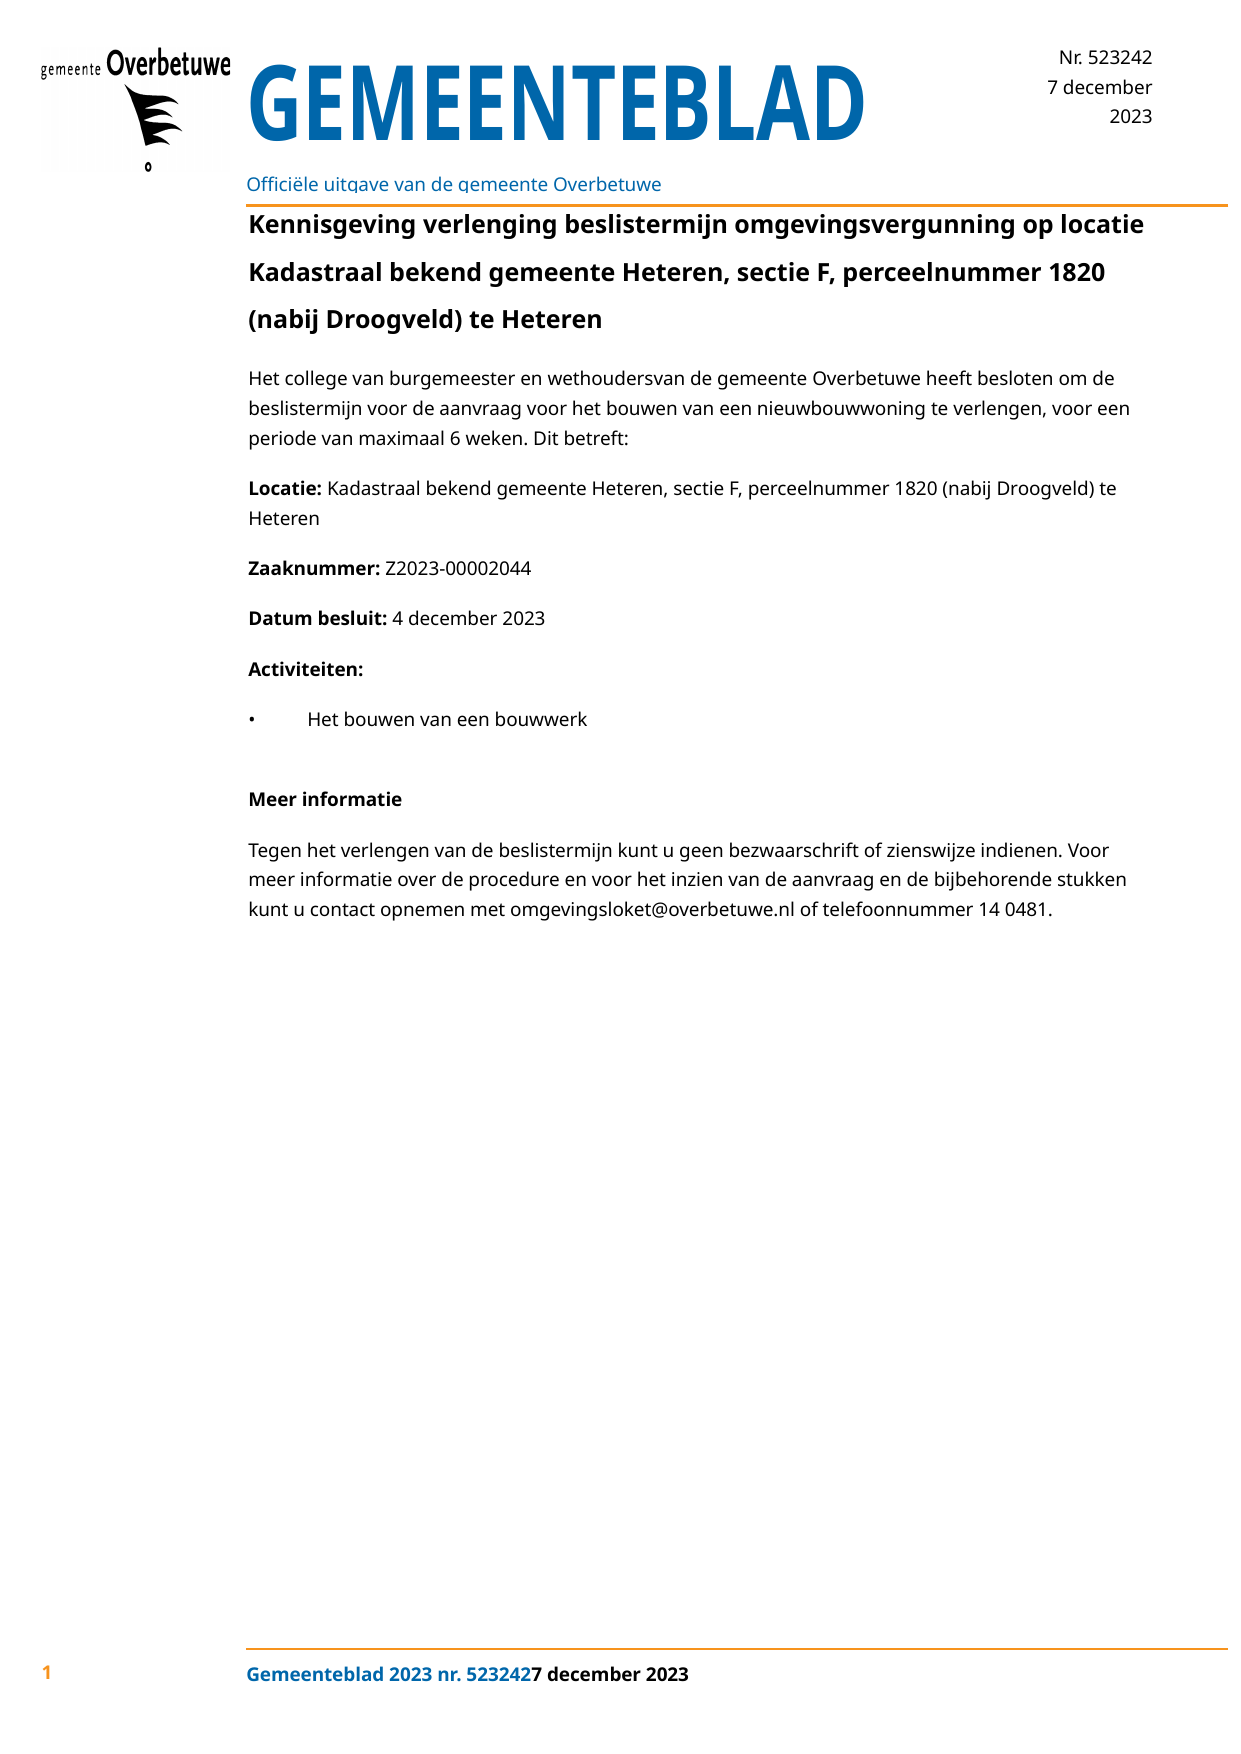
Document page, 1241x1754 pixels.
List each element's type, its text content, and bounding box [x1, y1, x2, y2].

text Locatie: Kadastraal bekend gemeente Heteren, sectie F, perceelnummer 1820 (nabij Droogveld) te Heteren [248, 475, 1152, 530]
list Het bouwen van een bouwwerk [248, 706, 1152, 732]
picture [41, 47, 231, 172]
text Activiteiten: [248, 656, 1152, 682]
text Het college van burgemeester en wethoudersvan de gemeente Overbetuwe heeft besloten om de beslistermijn voor de aanvraag voor het bouwen van een nieuwbouwwoning te verlengen, voor een periode van maximaal 6 weken. Dit betreft: [248, 366, 1152, 450]
text Meer informatie [248, 786, 1152, 812]
text Datum besluit: 4 december 2023 [248, 606, 1152, 631]
text Kennisgeving verlenging beslistermijn omgevingsvergunning op locatie Kadastraal bekend gemeente Heteren, sectie F, perceelnummer 1820 (nabij Droogveld) te Heteren [248, 207, 1152, 336]
text Tegen het verlengen van de beslistermijn kunt u geen bezwaarschrift of zienswijze indienen. Voor meer informatie over de procedure en voor het inzien van de aanvraag en de bijbehorende stukken kunt u contact opnemen met omgevingsloket@overbetuwe.nl of telefoonnummer 14 0481. [248, 837, 1152, 922]
text Zaaknummer: Z2023-00002044 [248, 555, 1152, 581]
